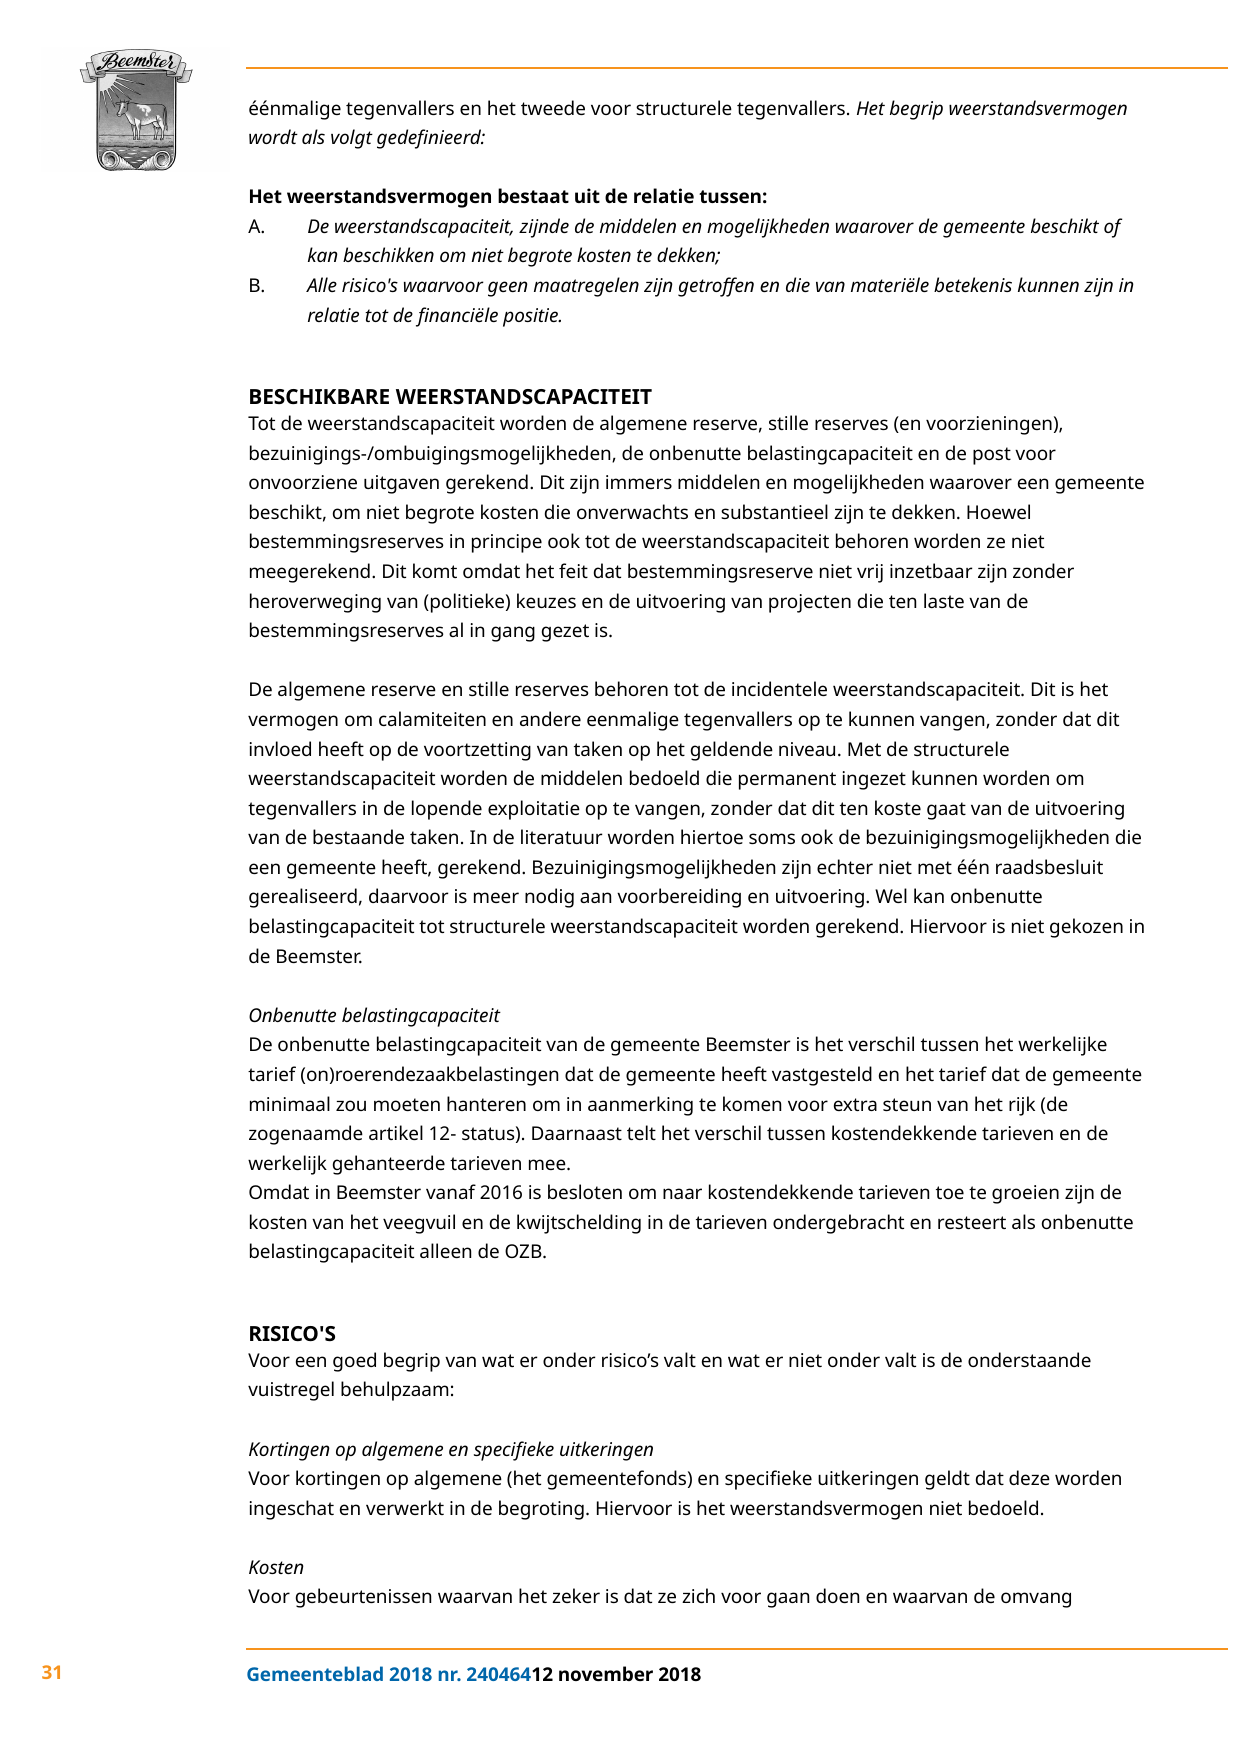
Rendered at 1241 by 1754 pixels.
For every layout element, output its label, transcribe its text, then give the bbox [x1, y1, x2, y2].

text Voor gebeurtenissen waarvan het zeker is dat ze zich voor gaan doen en waarvan de omvang [248, 1584, 1152, 1609]
list Alle risico's waarvoor geen maatregelen zijn getroffen en die van materiële betekenis kunnen zijn in relatie tot de financiële positie. [248, 272, 1152, 328]
text Onbenutte belastingcapaciteit [248, 1002, 1152, 1028]
text Kortingen op algemene en specifieke uitkeringen [248, 1436, 1152, 1462]
picture [41, 47, 231, 172]
text BESCHIKBARE WEERSTANDSCAPACITEIT [248, 382, 1152, 410]
text RISICO'S [248, 1319, 1152, 1347]
list De weerstandscapaciteit, zijnde de middelen en mogelijkheden waarover de gemeente beschikt of kan beschikken om niet begrote kosten te dekken; [248, 213, 1152, 268]
text De onbenutte belastingcapaciteit van de gemeente Beemster is het verschil tussen het werkelijke tarief (on)roerendezaakbelastingen dat de gemeente heeft vastgesteld en het tarief dat de gemeente minimaal zou moeten hanteren om in aanmerking te komen voor extra steun van het rijk (de zogenaamde artikel 12- status). Daarnaast telt het verschil tussen kostendekkende tarieven en de werkelijk gehanteerde tarieven mee. [248, 1032, 1152, 1176]
text Voor kortingen op algemene (het gemeentefonds) en specifieke uitkeringen geldt dat deze worden ingeschat en verwerkt in de begroting. Hiervoor is het weerstandsvermogen niet bedoeld. [248, 1465, 1152, 1521]
text Omdat in Beemster vanaf 2016 is besloten om naar kostendekkende tarieven toe te groeien zijn de kosten van het veegvuil en de kwijtschelding in de tarieven ondergebracht en resteert als onbenutte belastingcapaciteit alleen de OZB. [248, 1179, 1152, 1264]
text éénmalige tegenvallers en het tweede voor structurele tegenvallers. Het begrip weerstandsvermogen wordt als volgt gedefinieerd: [248, 95, 1152, 150]
text Het weerstandsvermogen bestaat uit de relatie tussen: [248, 183, 1152, 209]
text Voor een goed begrip van wat er onder risico’s valt en wat er niet onder valt is de onderstaande vuistregel behulpzaam: [248, 1347, 1152, 1402]
text Kosten [248, 1554, 1152, 1580]
text De algemene reserve en stille reserves behoren tot de incidentele weerstandscapaciteit. Dit is het vermogen om calamiteiten en andere eenmalige tegenvallers op te kunnen vangen, zonder dat dit invloed heeft op de voortzetting van taken op het geldende niveau. Met de structurele weerstandscapaciteit worden de middelen bedoeld die permanent ingezet kunnen worden om tegenvallers in de lopende exploitatie op te vangen, zonder dat dit ten koste gaat van de uitvoering van de bestaande taken. In de literatuur worden hiertoe soms ook de bezuinigingsmogelijkheden die een gemeente heeft, gerekend. Bezuinigingsmogelijkheden zijn echter niet met één raadsbesluit gerealiseerd, daarvoor is meer nodig aan voorbereiding en uitvoering. Wel kan onbenutte belastingcapaciteit tot structurele weerstandscapaciteit worden gerekend. Hiervoor is niet gekozen in de Beemster. [248, 677, 1152, 968]
text Tot de weerstandscapaciteit worden de algemene reserve, stille reserves (en voorzieningen), bezuinigings-/ombuigingsmogelijkheden, de onbenutte belastingcapaciteit en de post voor onvoorziene uitgaven gerekend. Dit zijn immers middelen en mogelijkheden waarover een gemeente beschikt, om niet begrote kosten die onverwachts en substantieel zijn te dekken. Hoewel bestemmingsreserves in principe ook tot de weerstandscapaciteit behoren worden ze niet meegerekend. Dit komt omdat het feit dat bestemmingsreserve niet vrij inzetbaar zijn zonder heroverweging van (politieke) keuzes en de uitvoering van projecten die ten laste van de bestemmingsreserves al in gang gezet is. [248, 410, 1152, 643]
